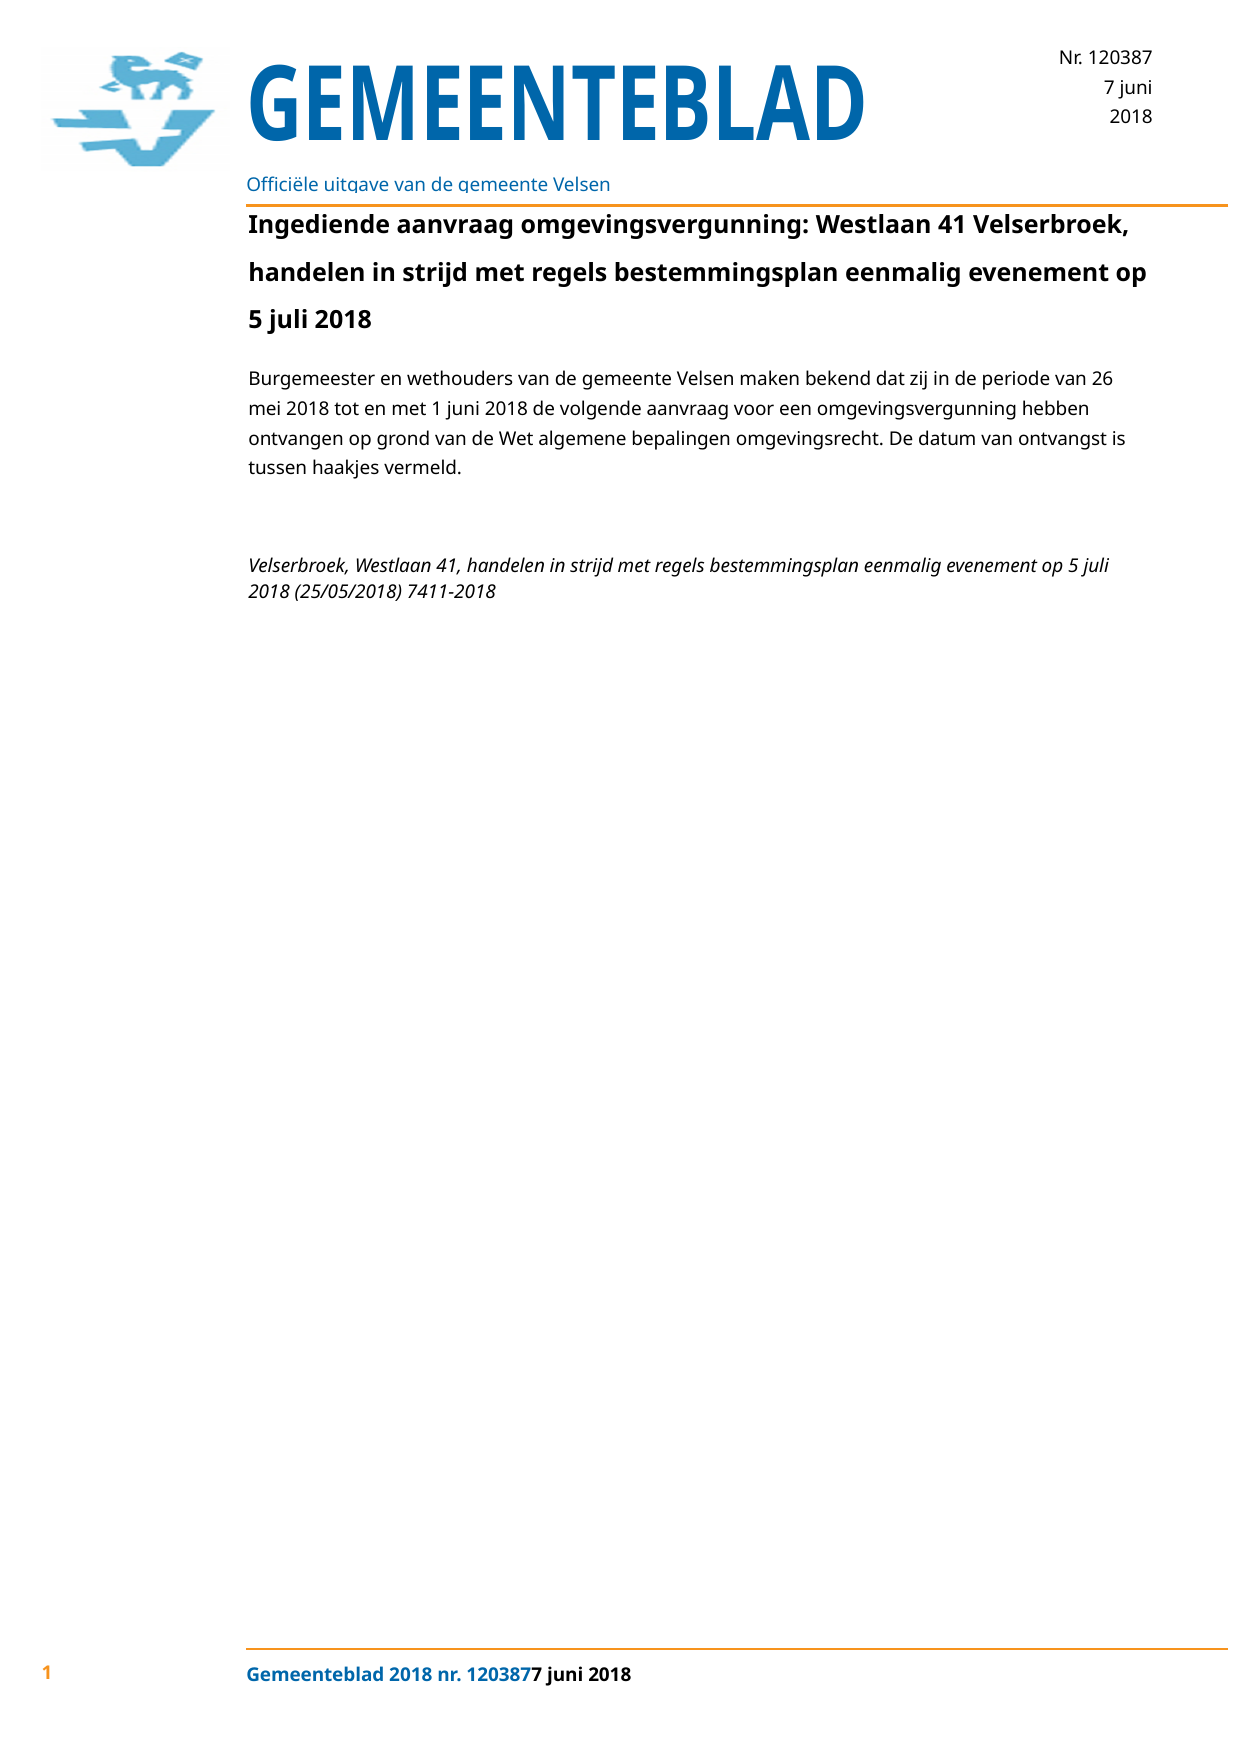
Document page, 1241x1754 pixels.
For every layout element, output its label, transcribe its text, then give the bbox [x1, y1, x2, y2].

text Burgemeester en wethouders van de gemeente Velsen maken bekend dat zij in de periode van 26 mei 2018 tot en met 1 juni 2018 de volgende aanvraag voor een omgevingsvergunning hebben ontvangen op grond van de Wet algemene bepalingen omgevingsrecht. De datum van ontvangst is tussen haakjes vermeld. [248, 366, 1152, 480]
text Velserbroek, Westlaan 41, handelen in strijd met regels bestemmingsplan eenmalig evenement op 5 juli 2018 (25/05/2018) 7411-2018 [248, 552, 1152, 604]
picture [41, 47, 231, 172]
text Ingediende aanvraag omgevingsvergunning: Westlaan 41 Velserbroek, handelen in strijd met regels bestemmingsplan eenmalig evenement op 5 juli 2018 [248, 207, 1152, 336]
